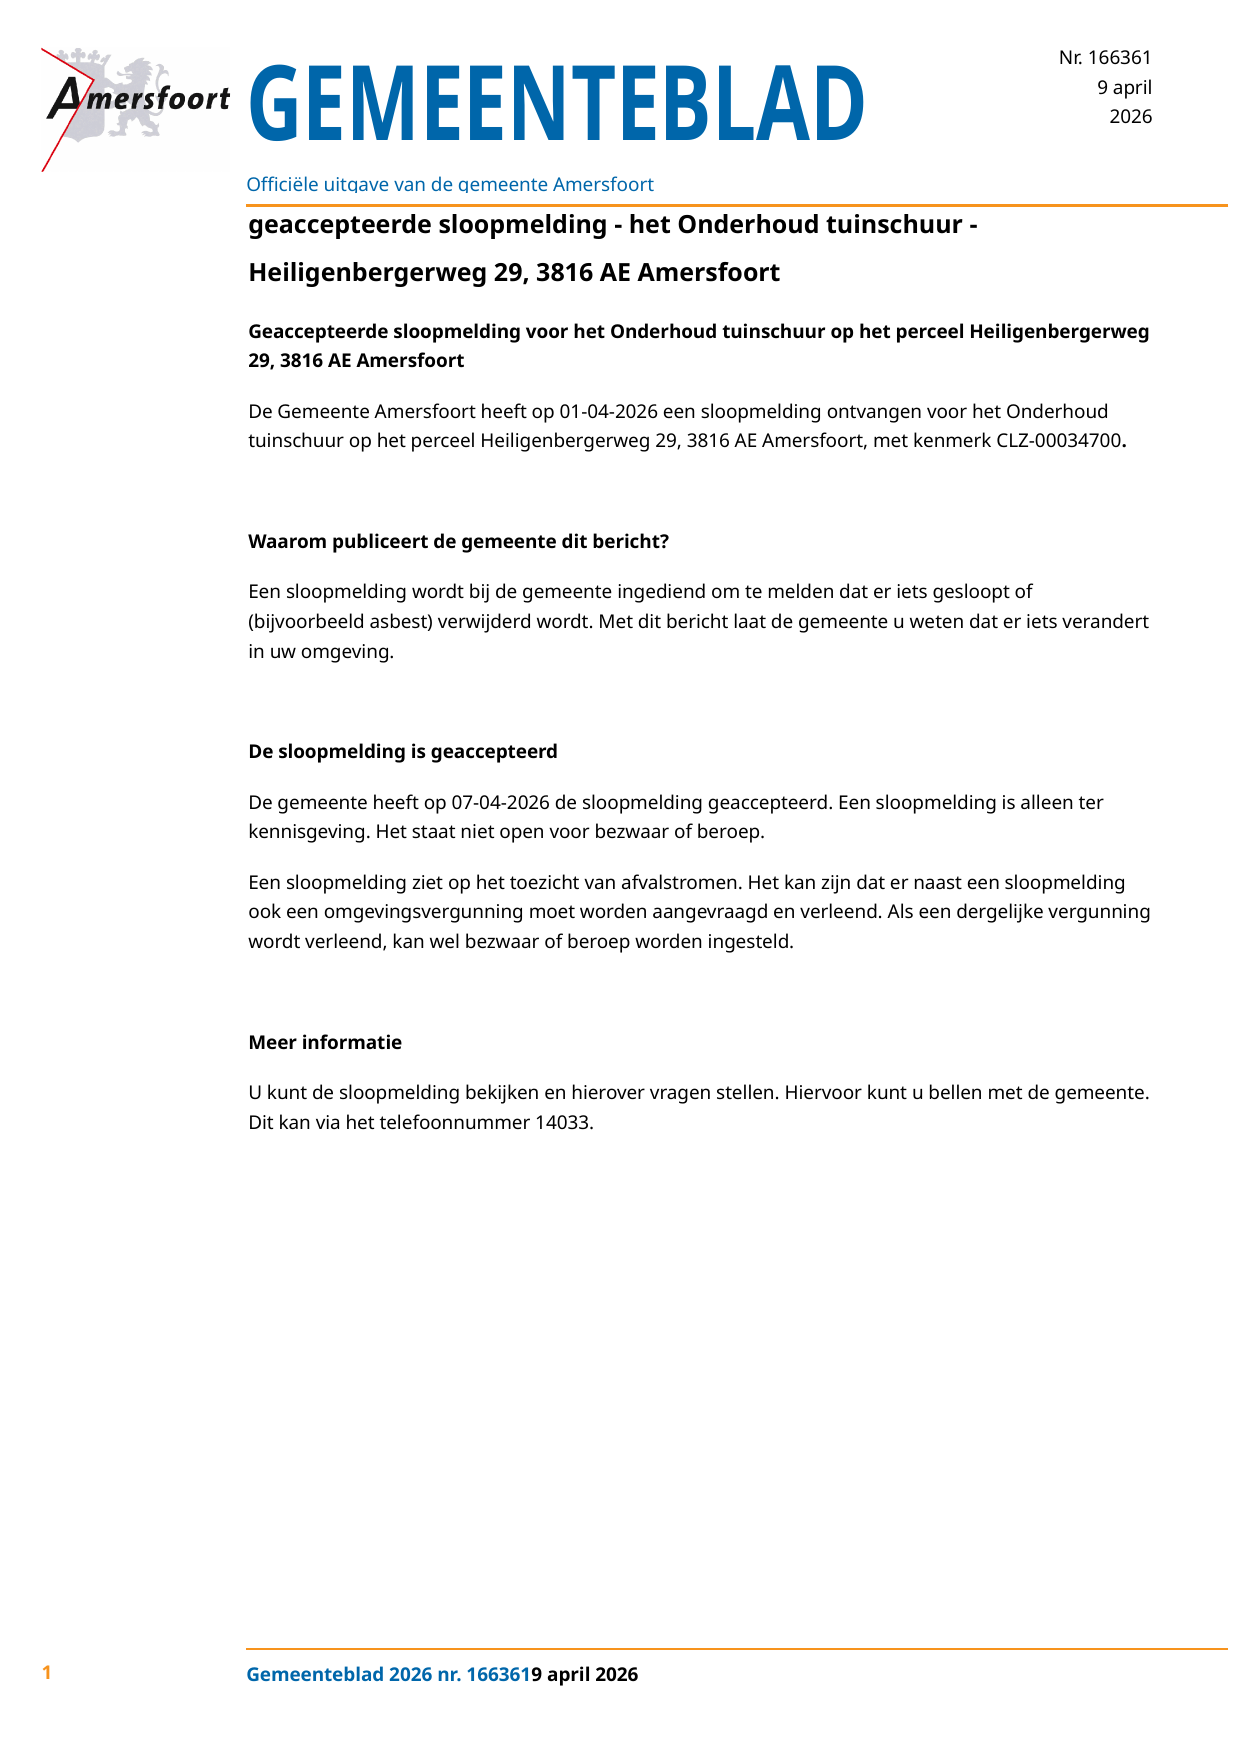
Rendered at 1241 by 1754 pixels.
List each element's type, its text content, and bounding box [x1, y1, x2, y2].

text De sloopmelding is geaccepteerd [248, 739, 1152, 764]
text Een sloopmelding wordt bij de gemeente ingediend om te melden dat er iets gesloopt of (bijvoorbeeld asbest) verwijderd wordt. Met dit bericht laat de gemeente u weten dat er iets verandert in uw omgeving. [248, 579, 1152, 664]
picture [41, 47, 231, 172]
text De Gemeente Amersfoort heeft op 01-04-2026 een sloopmelding ontvangen voor het Onderhoud tuinschuur op het perceel Heiligenbergerweg 29, 3816 AE Amersfoort, met kenmerk CLZ-00034700. [248, 398, 1152, 453]
text Waarom publiceert de gemeente dit bericht? [248, 528, 1152, 554]
text Meer informatie [248, 1029, 1152, 1055]
text Een sloopmelding ziet op het toezicht van afvalstromen. Het kan zijn dat er naast een sloopmelding ook een omgevingsvergunning moet worden aangevraagd en verleend. Als een dergelijke vergunning wordt verleend, kan wel bezwaar of beroep worden ingesteld. [248, 869, 1152, 954]
text geaccepteerde sloopmelding - het Onderhoud tuinschuur - Heiligenbergerweg 29, 3816 AE Amersfoort [248, 207, 1152, 288]
text De gemeente heeft op 07-04-2026 de sloopmelding geaccepteerd. Een sloopmelding is alleen ter kennisgeving. Het staat niet open voor bezwaar of beroep. [248, 789, 1152, 844]
text U kunt de sloopmelding bekijken en hierover vragen stellen. Hiervoor kunt u bellen met de gemeente. Dit kan via het telefoonnummer 14033. [248, 1079, 1152, 1135]
text Geaccepteerde sloopmelding voor het Onderhoud tuinschuur op het perceel Heiligenbergerweg 29, 3816 AE Amersfoort [248, 318, 1152, 373]
